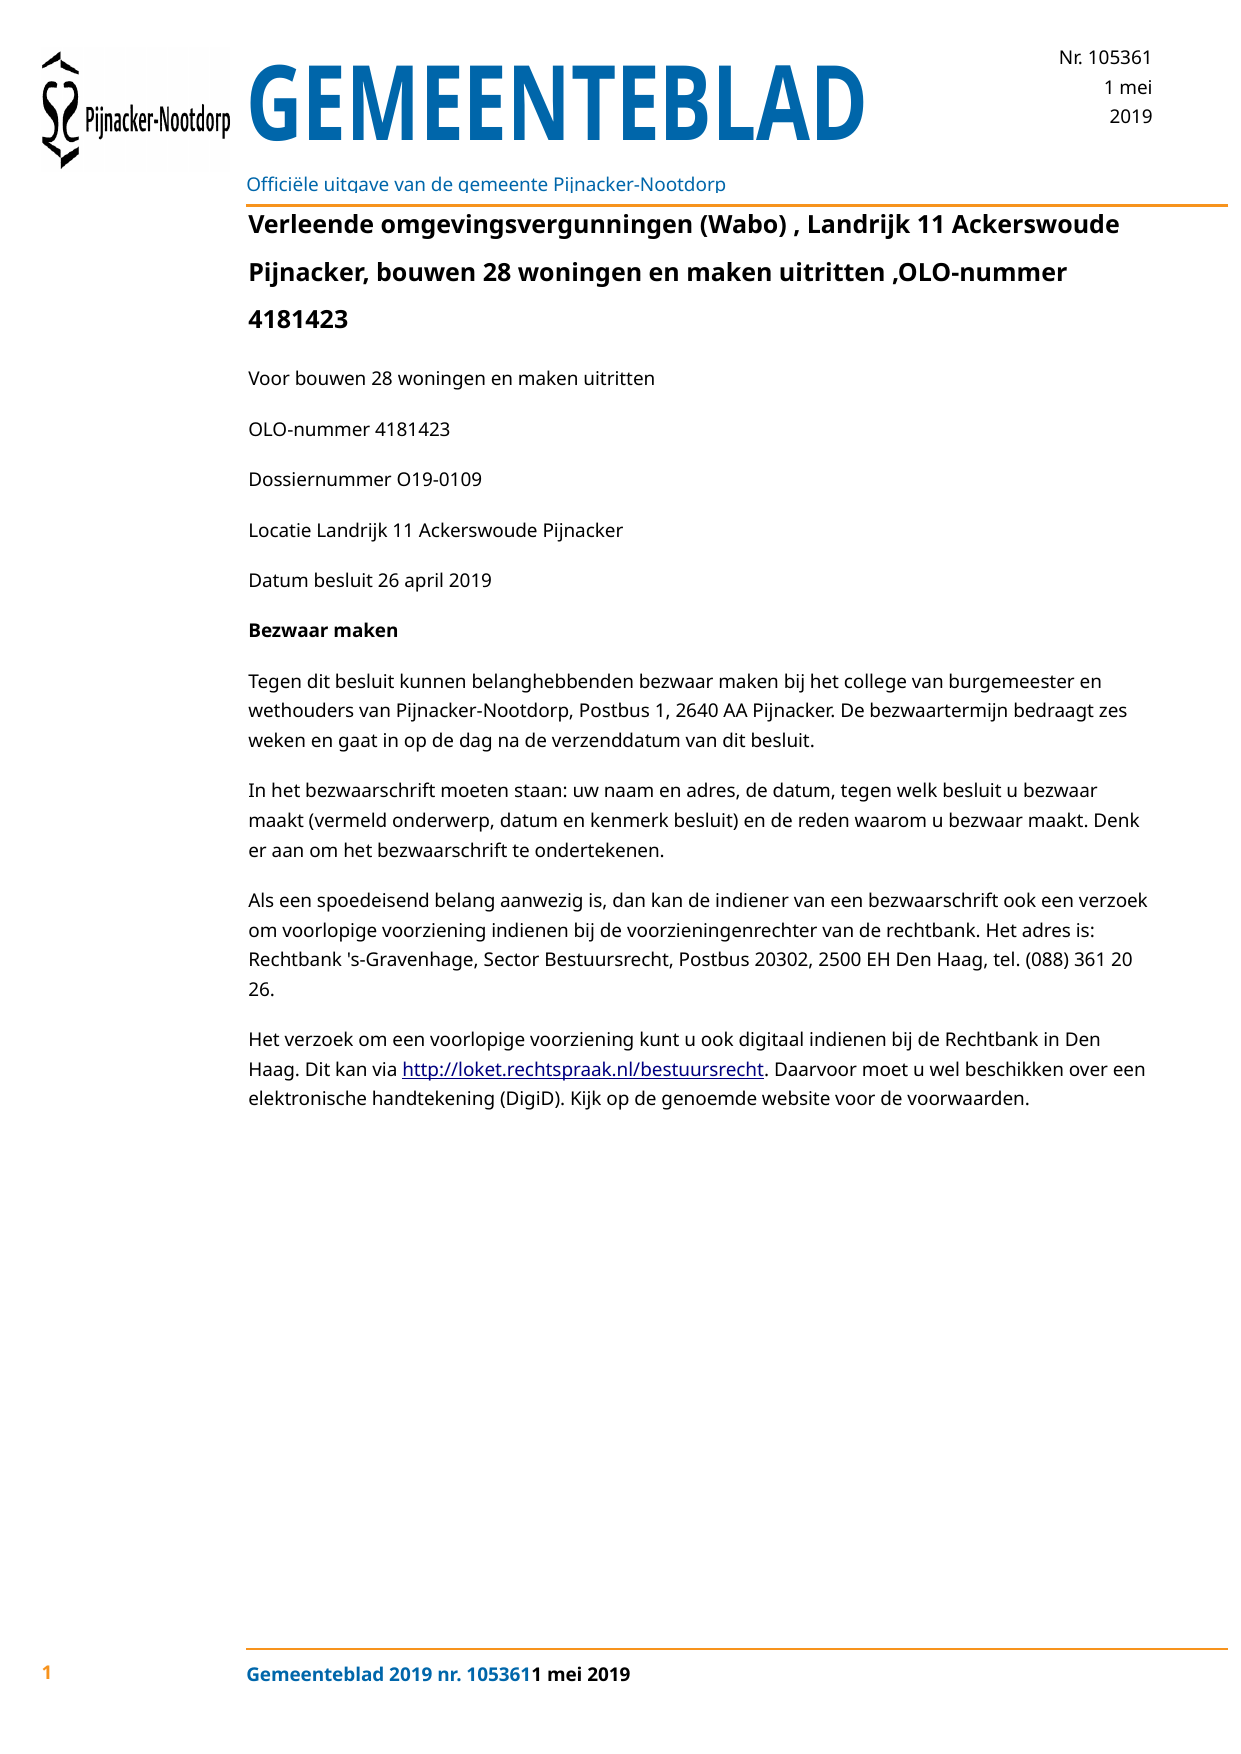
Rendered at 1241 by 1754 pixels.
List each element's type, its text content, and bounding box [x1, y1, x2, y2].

text Voor bouwen 28 woningen en maken uitritten [248, 366, 1152, 391]
text Tegen dit besluit kunnen belanghebbenden bezwaar maken bij het college van burgemeester en wethouders van Pijnacker-Nootdorp, Postbus 1, 2640 AA Pijnacker. De bezwaartermijn bedraagt zes weken en gaat in op de dag na de verzenddatum van dit besluit. [248, 668, 1152, 753]
text Dossiernummer O19-0109 [248, 466, 1152, 492]
text Het verzoek om een voorlopige voorziening kunt u ook digitaal indienen bij de Rechtbank in Den Haag. Dit kan via http://loket.rechtspraak.nl/bestuursrecht. Daarvoor moet u wel beschikken over een elektronische handtekening (DigiD). Kijk op de genoemde website voor de voorwaarden. [248, 1026, 1152, 1111]
text Datum besluit 26 april 2019 [248, 567, 1152, 593]
text In het bezwaarschrift moeten staan: uw naam en adres, de datum, tegen welk besluit u bezwaar maakt (vermeld onderwerp, datum en kenmerk besluit) en de reden waarom u bezwaar maakt. Denk er aan om het bezwaarschrift te ondertekenen. [248, 778, 1152, 862]
text Verleende omgevingsvergunningen (Wabo) , Landrijk 11 Ackerswoude Pijnacker, bouwen 28 woningen en maken uitritten ,OLO-nummer 4181423 [248, 207, 1152, 336]
text Locatie Landrijk 11 Ackerswoude Pijnacker [248, 517, 1152, 542]
text Als een spoedeisend belang aanwezig is, dan kan de indiener van een bezwaarschrift ook een verzoek om voorlopige voorziening indienen bij de voorzieningenrechter van de rechtbank. Het adres is: Rechtbank 's-Gravenhage, Sector Bestuursrecht, Postbus 20302, 2500 EH Den Haag, tel. (088) 361 20 26. [248, 887, 1152, 1002]
text OLO-nummer 4181423 [248, 416, 1152, 442]
picture [41, 47, 231, 172]
text Bezwaar maken [248, 618, 1152, 643]
